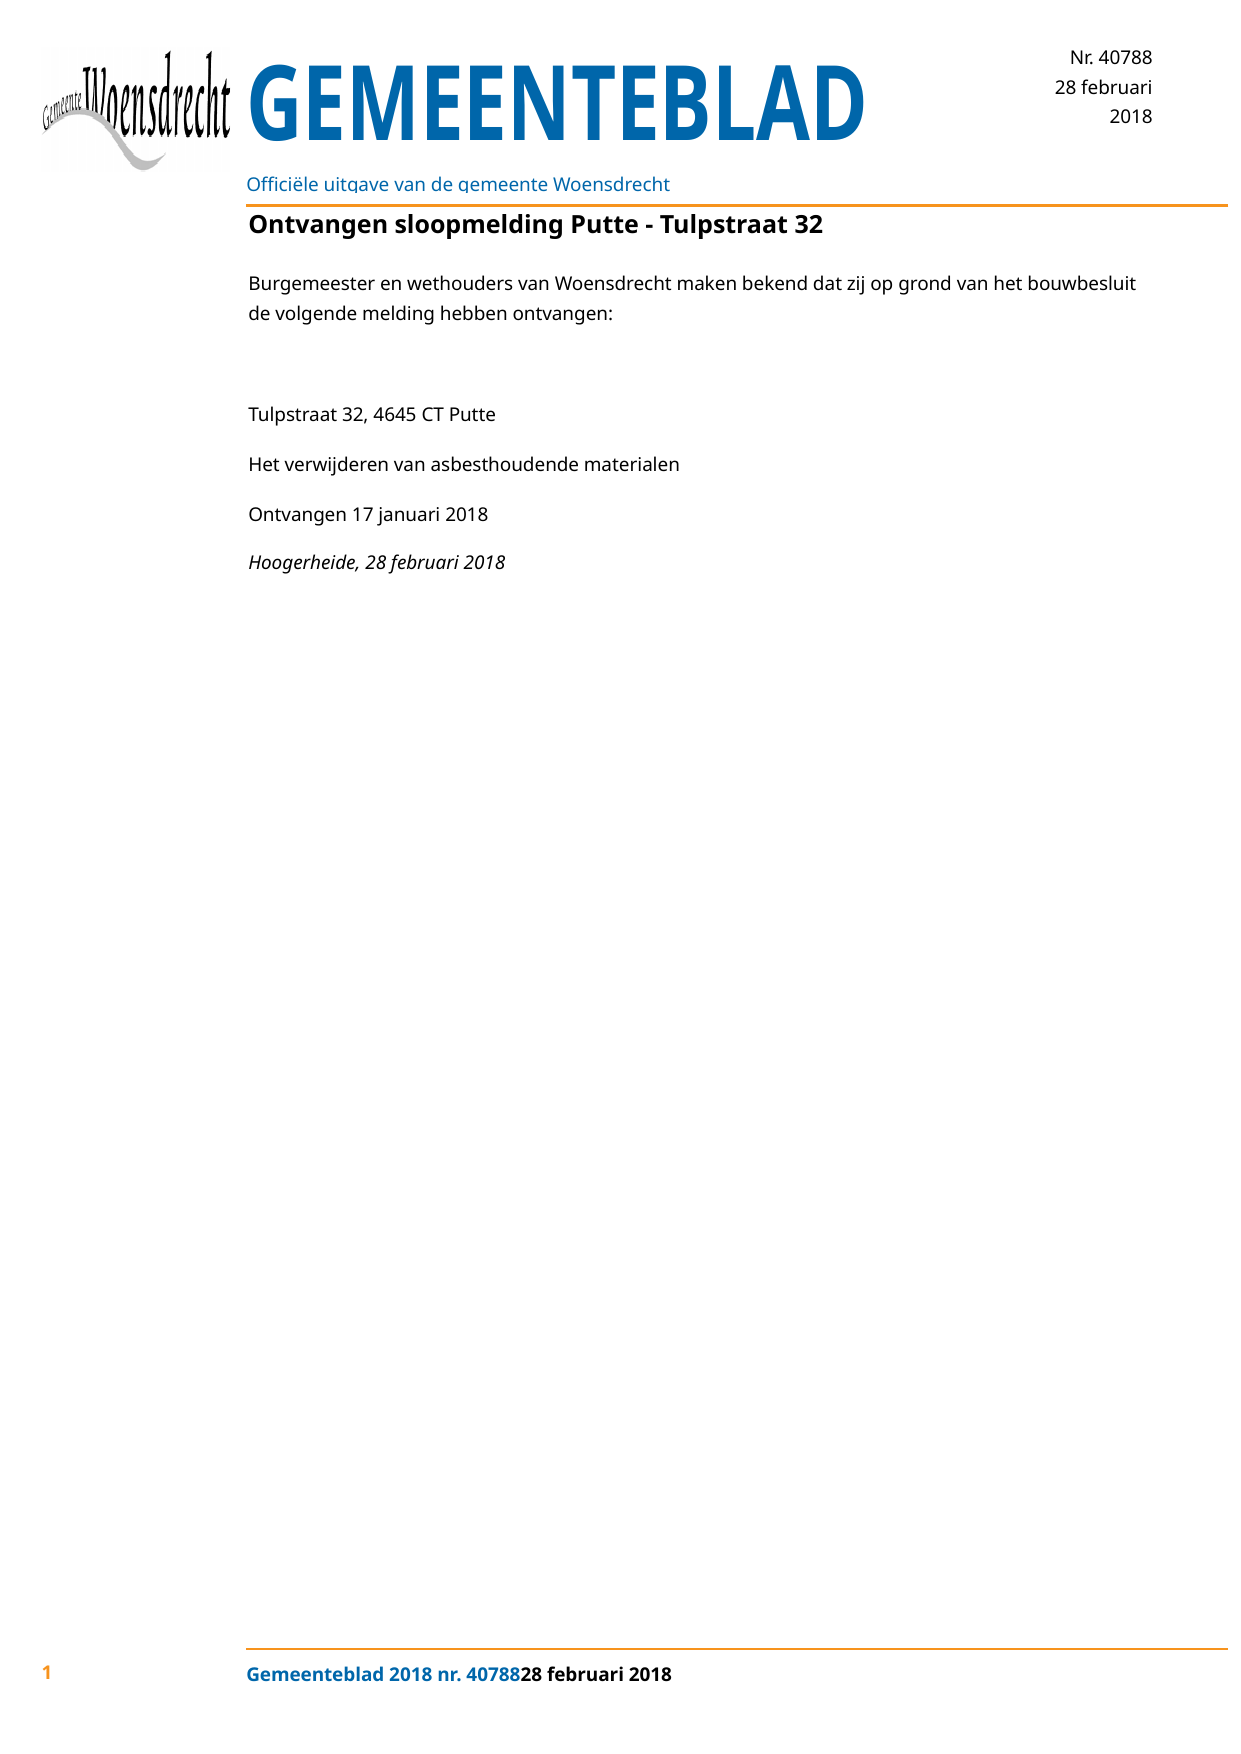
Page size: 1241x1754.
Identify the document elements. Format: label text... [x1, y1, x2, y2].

text Hoogerheide, 28 februari 2018 [248, 549, 1152, 575]
text Het verwijderen van asbesthoudende materialen [248, 451, 1152, 477]
picture [41, 47, 231, 172]
text Ontvangen sloopmelding Putte - Tulpstraat 32 [248, 207, 1152, 241]
text Ontvangen 17 januari 2018 [248, 502, 1152, 527]
text Burgemeester en wethouders van Woensdrecht maken bekend dat zij op grond van het bouwbesluit de volgende melding hebben ontvangen: [248, 270, 1152, 326]
text Tulpstraat 32, 4645 CT Putte [248, 401, 1152, 426]
